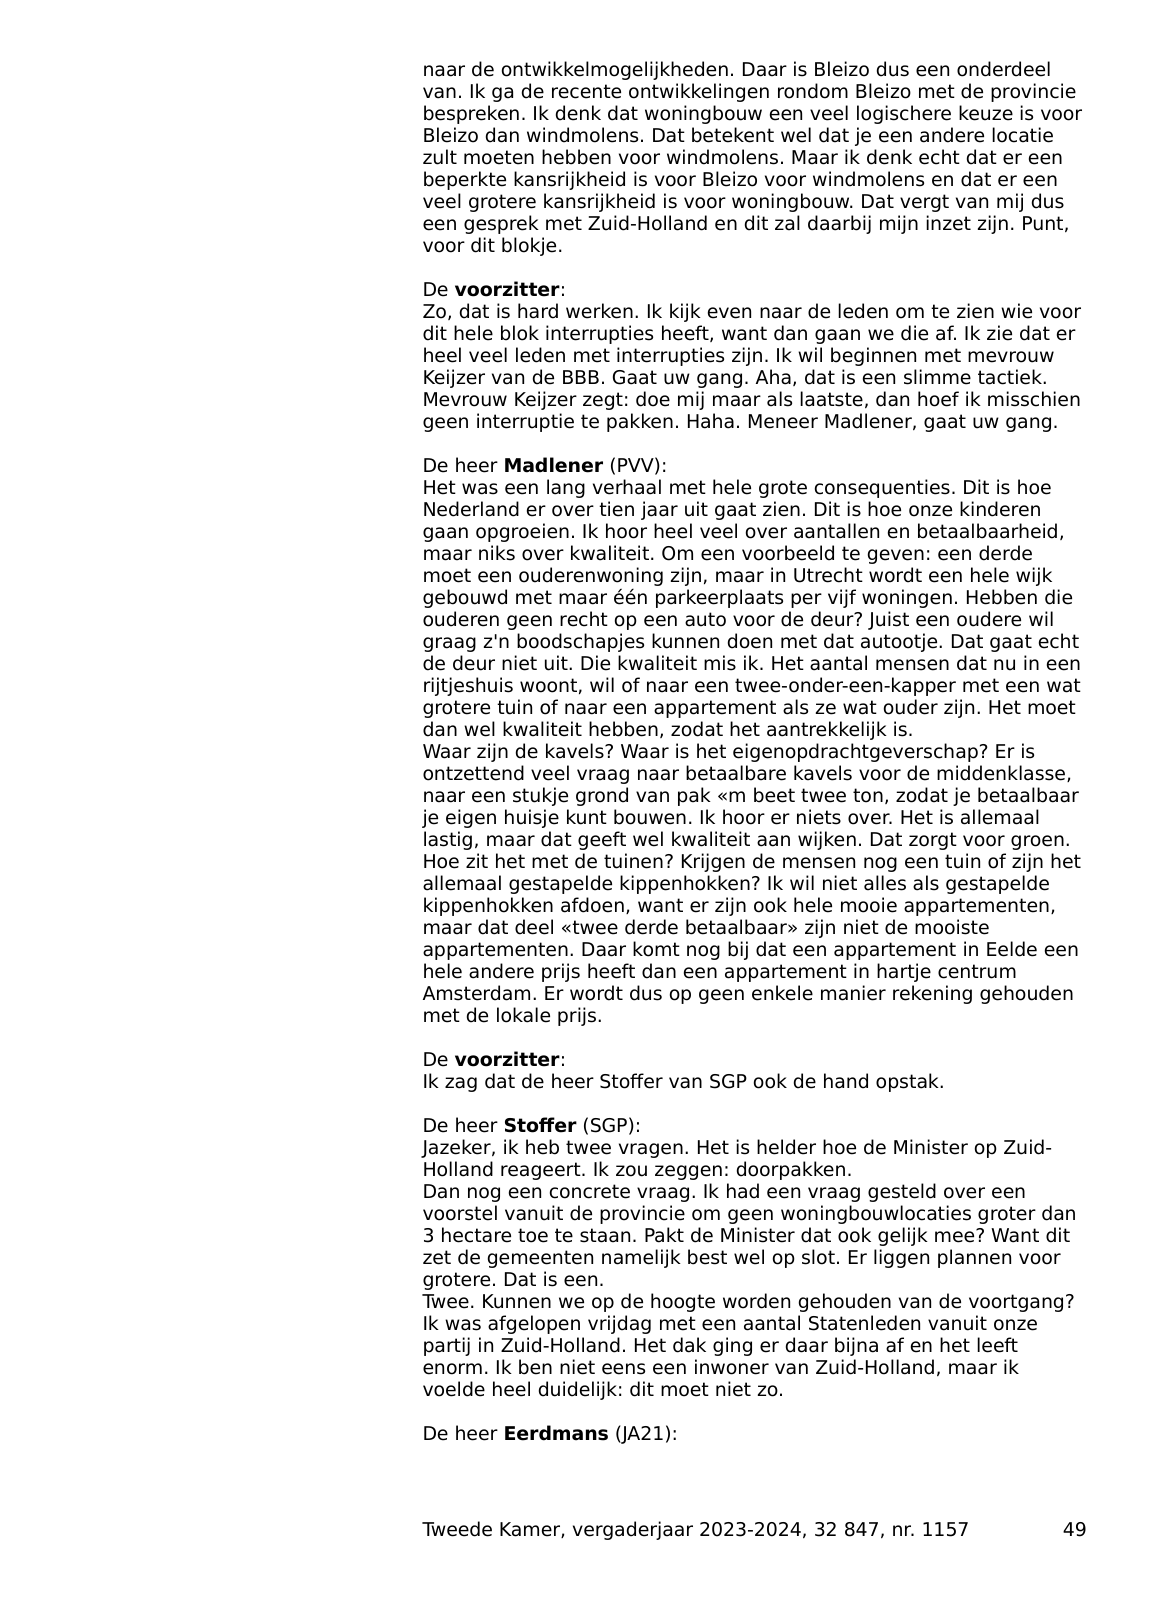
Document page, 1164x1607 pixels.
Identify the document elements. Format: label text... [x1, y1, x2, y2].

text De voorzitter: [422, 1049, 1087, 1071]
text Ik zag dat de heer Stoffer van SGP ook de hand opstak. [422, 1071, 1087, 1093]
text Zo, dat is hard werken. Ik kijk even naar de leden om te zien wie voor dit hele blok interrupties heeft, want dan gaan we die af. Ik zie dat er heel veel leden met interrupties zijn. Ik wil beginnen met mevrouw Keijzer van de BBB. Gaat uw gang. Aha, dat is een slimme tactiek. Mevrouw Keijzer zegt: doe mij maar als laatste, dan hoef ik misschien geen interruptie te pakken. Haha. Meneer Madlener, gaat uw gang. [422, 301, 1087, 433]
text naar de ontwikkelmogelijkheden. Daar is Bleizo dus een onderdeel van. Ik ga de recente ontwikkelingen rondom Bleizo met de provincie bespreken. Ik denk dat woningbouw een veel logischere keuze is voor Bleizo dan windmolens. Dat betekent wel dat je een andere locatie zult moeten hebben voor windmolens. Maar ik denk echt dat er een beperkte kansrijkheid is voor Bleizo voor windmolens en dat er een veel grotere kansrijkheid is voor woningbouw. Dat vergt van mij dus een gesprek met Zuid-Holland en dit zal daarbij mijn inzet zijn. Punt, voor dit blokje. [422, 59, 1087, 257]
text Het was een lang verhaal met hele grote consequenties. Dit is hoe Nederland er over tien jaar uit gaat zien. Dit is hoe onze kinderen gaan opgroeien. Ik hoor heel veel over aantallen en betaalbaarheid, maar niks over kwaliteit. Om een voorbeeld te geven: een derde moet een ouderenwoning zijn, maar in Utrecht wordt een hele wijk gebouwd met maar één parkeerplaats per vijf woningen. Hebben die ouderen geen recht op een auto voor de deur? Juist een oudere wil graag z'n boodschapjes kunnen doen met dat autootje. Dat gaat echt de deur niet uit. Die kwaliteit mis ik. Het aantal mensen dat nu in een rijtjeshuis woont, wil of naar een twee-onder-een-kapper met een wat grotere tuin of naar een appartement als ze wat ouder zijn. Het moet dan wel kwaliteit hebben, zodat het aantrekkelijk is. [422, 477, 1087, 741]
text Jazeker, ik heb twee vragen. Het is helder hoe de Minister op Zuid-Holland reageert. Ik zou zeggen: doorpakken. [422, 1137, 1087, 1181]
text De heer Madlener (PVV): [422, 455, 1087, 477]
text De heer Eerdmans (JA21): [422, 1423, 1087, 1445]
text De heer Stoffer (SGP): [422, 1115, 1087, 1137]
text De voorzitter: [422, 279, 1087, 301]
text Waar zijn de kavels? Waar is het eigenopdrachtgeverschap? Er is ontzettend veel vraag naar betaalbare kavels voor de middenklasse, naar een stukje grond van pak «m beet twee ton, zodat je betaalbaar je eigen huisje kunt bouwen. Ik hoor er niets over. Het is allemaal lastig, maar dat geeft wel kwaliteit aan wijken. Dat zorgt voor groen. Hoe zit het met de tuinen? Krijgen de mensen nog een tuin of zijn het allemaal gestapelde kippenhokken? Ik wil niet alles als gestapelde kippenhokken afdoen, want er zijn ook hele mooie appartementen, maar dat deel «twee derde betaalbaar» zijn niet de mooiste appartementen. Daar komt nog bij dat een appartement in Eelde een hele andere prijs heeft dan een appartement in hartje centrum Amsterdam. Er wordt dus op geen enkele manier rekening gehouden met de lokale prijs. [422, 741, 1087, 1027]
text Twee. Kunnen we op de hoogte worden gehouden van de voortgang? Ik was afgelopen vrijdag met een aantal Statenleden vanuit onze partij in Zuid-Holland. Het dak ging er daar bijna af en het leeft enorm. Ik ben niet eens een inwoner van Zuid-Holland, maar ik voelde heel duidelijk: dit moet niet zo. [422, 1291, 1087, 1401]
text Dan nog een concrete vraag. Ik had een vraag gesteld over een voorstel vanuit de provincie om geen woningbouwlocaties groter dan 3 hectare toe te staan. Pakt de Minister dat ook gelijk mee? Want dit zet de gemeenten namelijk best wel op slot. Er liggen plannen voor grotere. Dat is een. [422, 1181, 1087, 1291]
